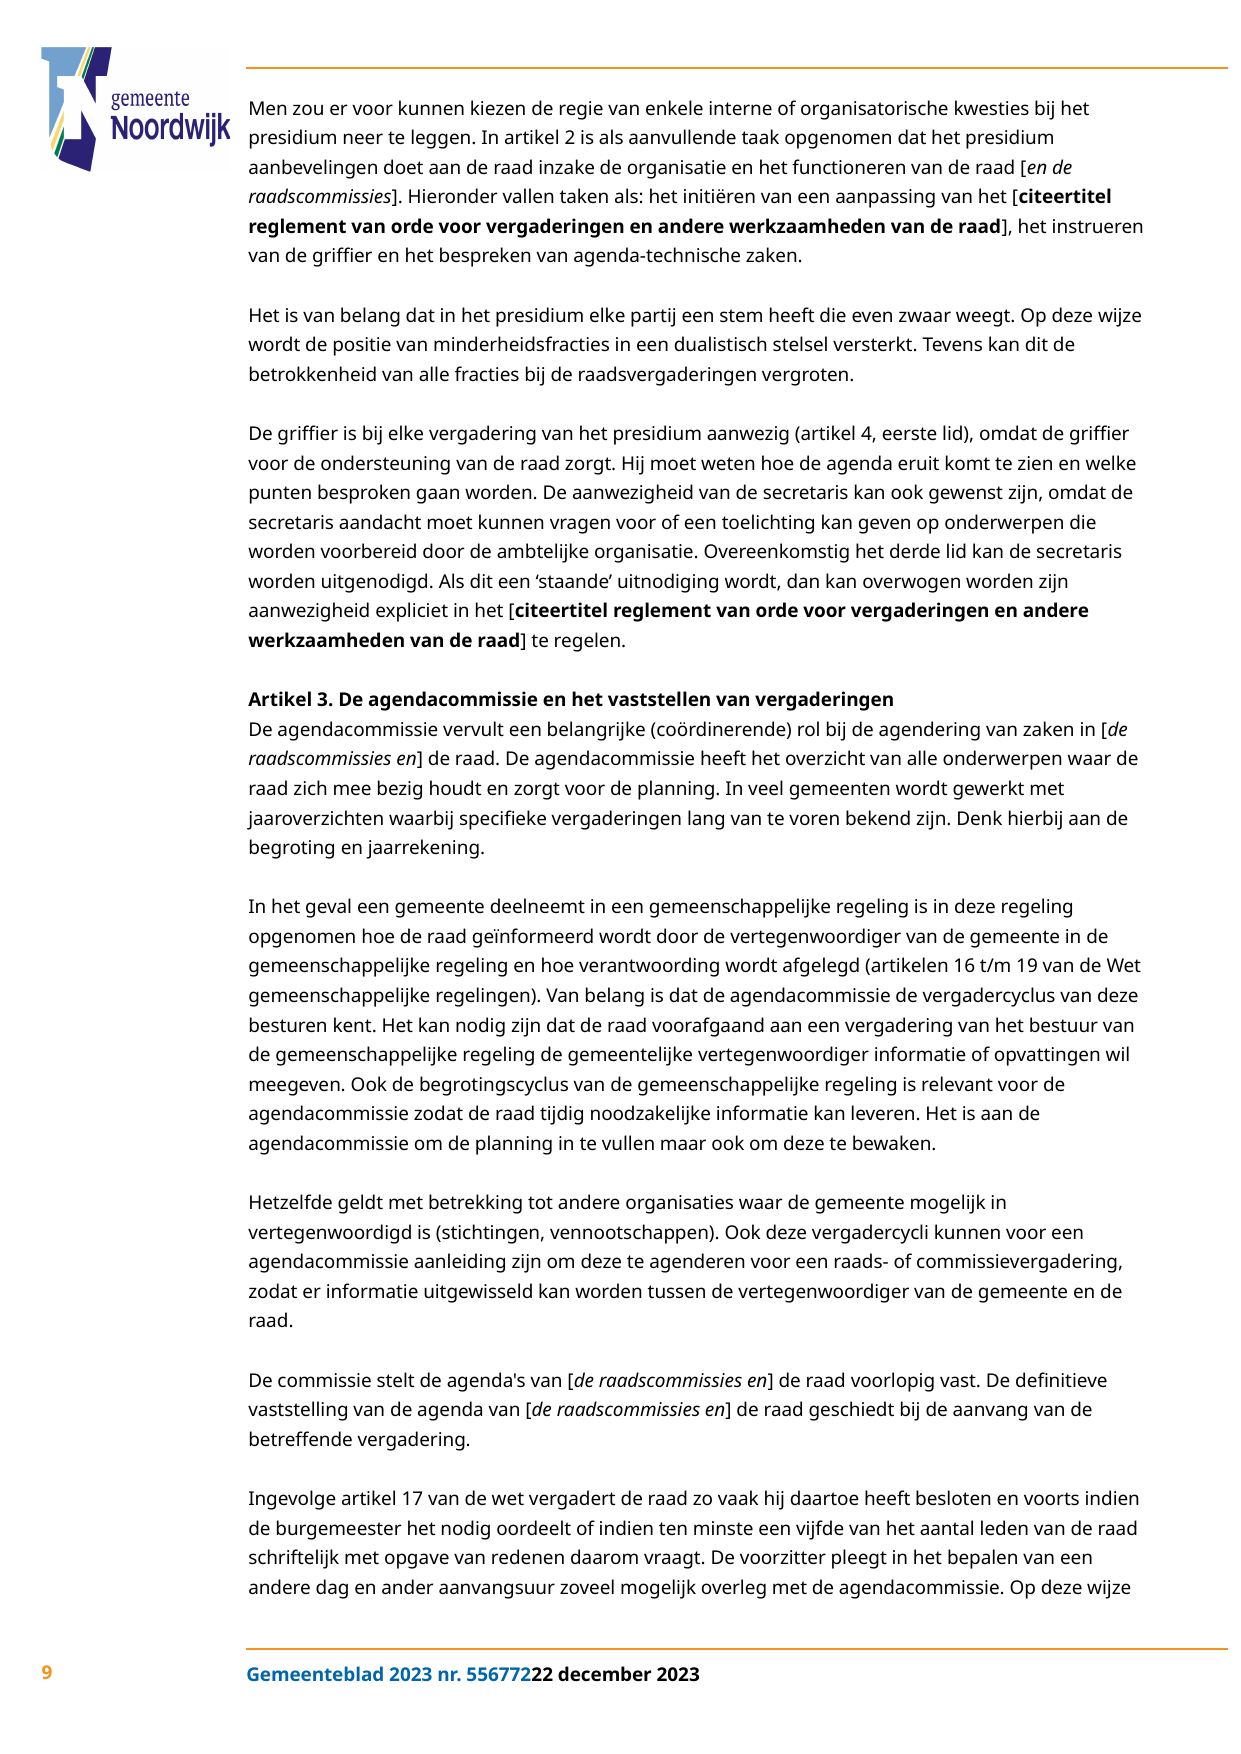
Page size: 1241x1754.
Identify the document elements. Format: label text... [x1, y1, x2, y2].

text Het is van belang dat in het presidium elke partij een stem heeft die even zwaar weegt. Op deze wijze wordt de positie van minderheidsfracties in een dualistisch stelsel versterkt. Tevens kan dit de betrokkenheid van alle fracties bij de raadsvergaderingen vergroten. [248, 302, 1152, 387]
text Hetzelfde geldt met betrekking tot andere organisaties waar de gemeente mogelijk in vertegenwoordigd is (stichtingen, vennootschappen). Ook deze vergadercycli kunnen voor een agendacommissie aanleiding zijn om deze te agenderen voor een raads- of commissievergadering, zodat er informatie uitgewisseld kan worden tussen de vertegenwoordiger van de gemeente en de raad. [248, 1189, 1152, 1333]
picture [41, 47, 231, 172]
text Ingevolge artikel 17 van de wet vergadert de raad zo vaak hij daartoe heeft besloten en voorts indien de burgemeester het nodig oordeelt of indien ten minste een vijfde van het aantal leden van de raad schriftelijk met opgave van redenen daarom vraagt. De voorzitter pleegt in het bepalen van een andere dag en ander aanvangsuur zoveel mogelijk overleg met de agendacommissie. Op deze wijze [248, 1485, 1152, 1600]
text Artikel 3. De agendacommissie en het vaststellen van vergaderingen [248, 686, 1152, 712]
text De griffier is bij elke vergadering van het presidium aanwezig (artikel 4, eerste lid), omdat de griffier voor de ondersteuning van de raad zorgt. Hij moet weten hoe de agenda eruit komt te zien en welke punten besproken gaan worden. De aanwezigheid van de secretaris kan ook gewenst zijn, omdat de secretaris aandacht moet kunnen vragen voor of een toelichting kan geven op onderwerpen die worden voorbereid door de ambtelijke organisatie. Overeenkomstig het derde lid kan de secretaris worden uitgenodigd. Als dit een ‘staande’ uitnodiging wordt, dan kan overwogen worden zijn aanwezigheid expliciet in het [citeertitel reglement van orde voor vergaderingen en andere werkzaamheden van de raad] te regelen. [248, 420, 1152, 653]
text Men zou er voor kunnen kiezen de regie van enkele interne of organisatorische kwesties bij het presidium neer te leggen. In artikel 2 is als aanvullende taak opgenomen dat het presidium aanbevelingen doet aan de raad inzake de organisatie en het functioneren van de raad [en de raadscommissies]. Hieronder vallen taken als: het initiëren van een aanpassing van het [citeertitel reglement van orde voor vergaderingen en andere werkzaamheden van de raad], het instrueren van de griffier en het bespreken van agenda-technische zaken. [248, 95, 1152, 268]
text De commissie stelt de agenda's van [de raadscommissies en] de raad voorlopig vast. De definitieve vaststelling van de agenda van [de raadscommissies en] de raad geschiedt bij de aanvang van de betreffende vergadering. [248, 1367, 1152, 1452]
text In het geval een gemeente deelneemt in een gemeenschappelijke regeling is in deze regeling opgenomen hoe de raad geïnformeerd wordt door de vertegenwoordiger van de gemeente in de gemeenschappelijke regeling en hoe verantwoording wordt afgelegd (artikelen 16 t/m 19 van de Wet gemeenschappelijke regelingen). Van belang is dat de agendacommissie de vergadercyclus van deze besturen kent. Het kan nodig zijn dat de raad voorafgaand aan een vergadering van het bestuur van de gemeenschappelijke regeling de gemeentelijke vertegenwoordiger informatie of opvattingen wil meegeven. Ook de begrotingscyclus van de gemeenschappelijke regeling is relevant voor de agendacommissie zodat de raad tijdig noodzakelijke informatie kan leveren. Het is aan de agendacommissie om de planning in te vullen maar ook om deze te bewaken. [248, 893, 1152, 1156]
text De agendacommissie vervult een belangrijke (coördinerende) rol bij de agendering van zaken in [de raadscommissies en] de raad. De agendacommissie heeft het overzicht van alle onderwerpen waar de raad zich mee bezig houdt en zorgt voor de planning. In veel gemeenten wordt gewerkt met jaaroverzichten waarbij specifieke vergaderingen lang van te voren bekend zijn. Denk hierbij aan de begroting en jaarrekening. [248, 716, 1152, 860]
